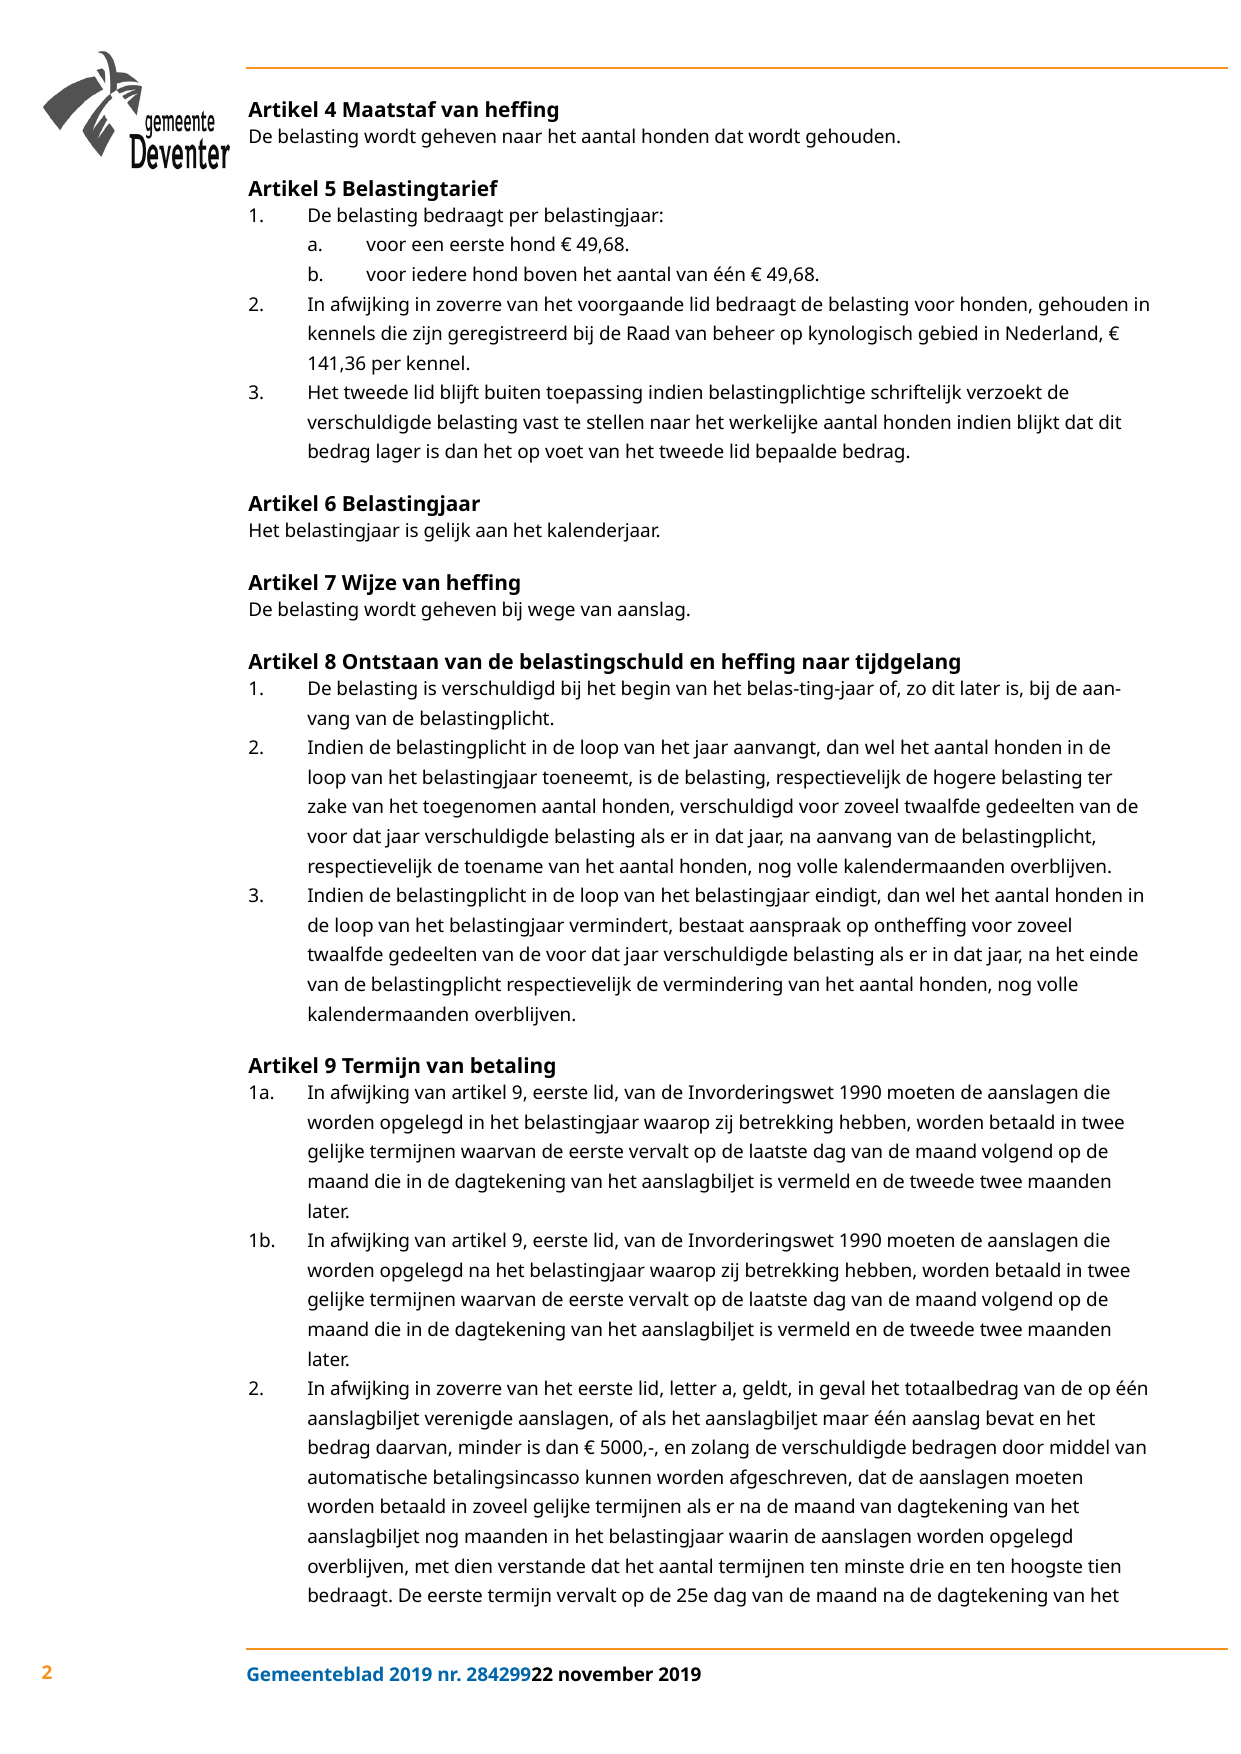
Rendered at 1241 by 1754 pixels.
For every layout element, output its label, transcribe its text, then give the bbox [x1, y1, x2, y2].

list Indien de belastingplicht in de loop van het jaar aanvangt, dan wel het aantal honden in de loop van het belastingjaar toeneemt, is de belasting, respectievelijk de hogere belasting ter zake van het toegenomen aantal honden, verschuldigd voor zoveel twaalfde gedeelten van de voor dat jaar verschuldigde belasting als er in dat jaar, na aanvang van de belastingplicht, respectievelijk de toename van het aantal honden, nog volle kalendermaanden overblijven. [248, 734, 1152, 878]
text Artikel 8 Ontstaan van de belastingschuld en heffing naar tijdgelang [248, 647, 1152, 675]
list In afwijking van artikel 9, eerste lid, van de Invorderingswet 1990 moeten de aanslagen die worden opgelegd in het belastingjaar waarop zij betrekking hebben, worden betaald in twee gelijke termijnen waarvan de eerste vervalt op de laatste dag van de maand volgend op de maand die in de dagtekening van het aanslagbiljet is vermeld en de tweede twee maanden later. [248, 1079, 1152, 1224]
text Artikel 9 Termijn van betaling [248, 1051, 1152, 1079]
list De belasting bedraagt per belastingjaar: [248, 202, 1152, 228]
list In afwijking van artikel 9, eerste lid, van de Invorderingswet 1990 moeten de aanslagen die worden opgelegd na het belastingjaar waarop zij betrekking hebben, worden betaald in twee gelijke termijnen waarvan de eerste vervalt op de laatste dag van de maand volgend op de maand die in de dagtekening van het aanslagbiljet is vermeld en de tweede twee maanden later. [248, 1227, 1152, 1372]
list Het tweede lid blijft buiten toepassing indien belastingplichtige schriftelijk verzoekt de verschuldigde belasting vast te stellen naar het werkelijke aantal honden indien blijkt dat dit bedrag lager is dan het op voet van het tweede lid bepaalde bedrag. [248, 379, 1152, 464]
picture [41, 47, 231, 172]
text Artikel 4 Maatstaf van heffing [248, 95, 1152, 123]
text Artikel 5 Belastingtarief [248, 174, 1152, 202]
text De belasting wordt geheven naar het aantal honden dat wordt gehouden. [248, 123, 1152, 149]
list voor een eerste hond € 49,68. [307, 232, 1152, 257]
list In afwijking in zoverre van het voorgaande lid bedraagt de belasting voor honden, gehouden in kennels die zijn geregistreerd bij de Raad van beheer op kynologisch gebied in Nederland, € 141,36 per kennel. [248, 291, 1152, 376]
text Artikel 6 Belastingjaar [248, 489, 1152, 518]
list voor iedere hond boven het aantal van één € 49,68. [307, 261, 1152, 287]
list De belasting is verschuldigd bij het begin van het belas-ting-jaar of, zo dit later is, bij de aan-vang van de belastingplicht. [248, 675, 1152, 731]
text De belasting wordt geheven bij wege van aanslag. [248, 596, 1152, 622]
text Het belastingjaar is gelijk aan het kalenderjaar. [248, 518, 1152, 543]
list In afwijking in zoverre van het eerste lid, letter a, geldt, in geval het totaalbedrag van de op één aanslagbiljet verenigde aanslagen, of als het aanslagbiljet maar één aanslag bevat en het bedrag daarvan, minder is dan € 5000,-, en zolang de verschuldigde bedragen door middel van automatische betalingsincasso kunnen worden afgeschreven, dat de aanslagen moeten worden betaald in zoveel gelijke termijnen als er na de maand van dagtekening van het aanslagbiljet nog maanden in het belastingjaar waarin de aanslagen worden opgelegd overblijven, met dien verstande dat het aantal termijnen ten minste drie en ten hoogste tien bedraagt. De eerste termijn vervalt op de 25e dag van de maand na de dagtekening van het [248, 1375, 1152, 1608]
list Indien de belastingplicht in de loop van het belastingjaar eindigt, dan wel het aantal honden in de loop van het belastingjaar vermindert, bestaat aanspraak op ontheffing voor zoveel twaalfde gedeelten van de voor dat jaar verschuldigde belasting als er in dat jaar, na het einde van de belastingplicht respectievelijk de vermindering van het aantal honden, nog volle kalendermaanden overblijven. [248, 882, 1152, 1026]
text Artikel 7 Wijze van heffing [248, 568, 1152, 596]
